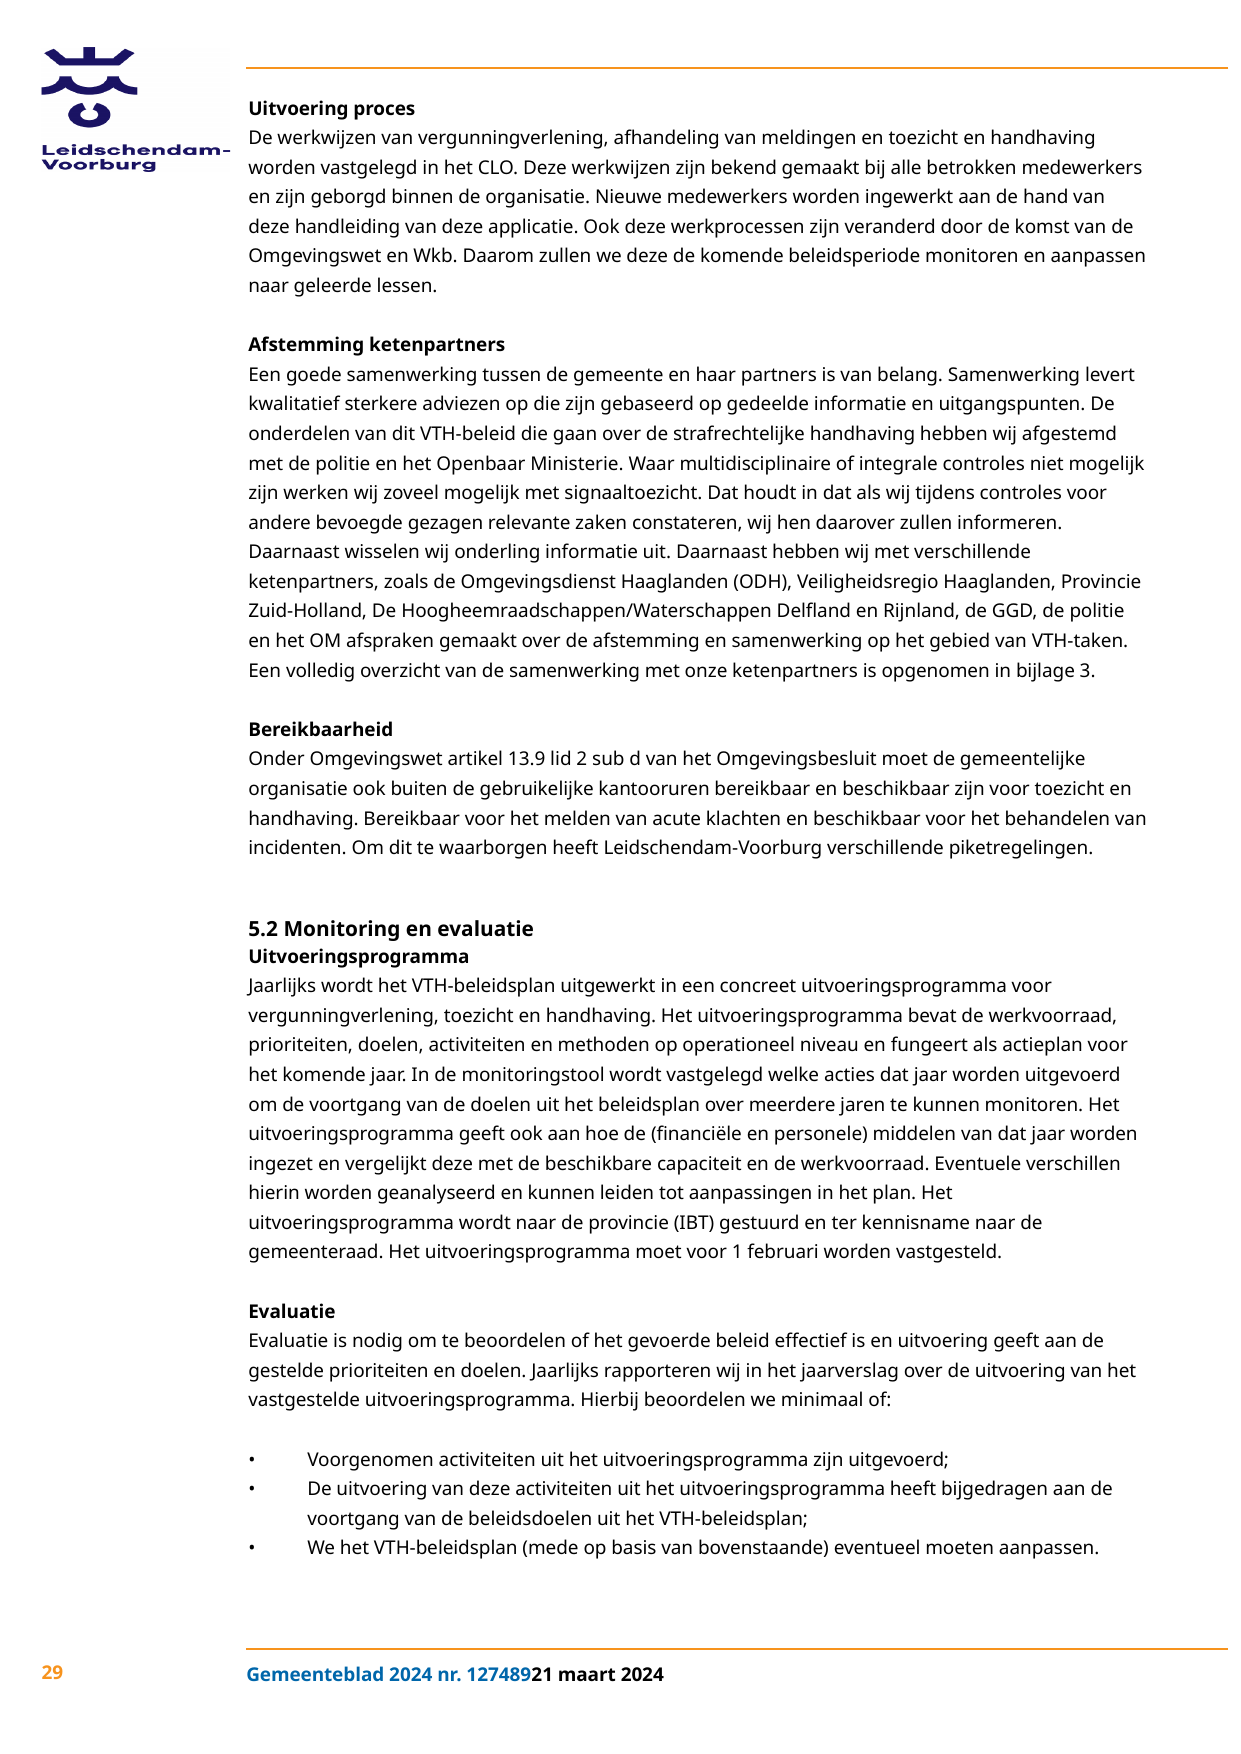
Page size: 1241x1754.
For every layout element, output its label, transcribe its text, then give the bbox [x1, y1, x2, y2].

text De werkwijzen van vergunningverlening, afhandeling van meldingen en toezicht en handhaving worden vastgelegd in het CLO. Deze werkwijzen zijn bekend gemaakt bij alle betrokken medewerkers en zijn geborgd binnen de organisatie. Nieuwe medewerkers worden ingewerkt aan de hand van deze handleiding van deze applicatie. Ook deze werkprocessen zijn veranderd door de komst van de Omgevingswet en Wkb. Daarom zullen we deze de komende beleidsperiode monitoren en aanpassen naar geleerde lessen. [248, 124, 1152, 298]
list We het VTH-beleidsplan (mede op basis van bovenstaande) eventueel moeten aanpassen. [248, 1534, 1152, 1560]
text Uitvoering proces [248, 95, 1152, 121]
text Uitvoeringsprogramma [248, 943, 1152, 968]
text Jaarlijks wordt het VTH-beleidsplan uitgewerkt in een concreet uitvoeringsprogramma voor vergunningverlening, toezicht en handhaving. Het uitvoeringsprogramma bevat de werkvoorraad, prioriteiten, doelen, activiteiten en methoden op operationeel niveau en fungeert als actieplan voor het komende jaar. In de monitoringstool wordt vastgelegd welke acties dat jaar worden uitgevoerd om de voortgang van de doelen uit het beleidsplan over meerdere jaren te kunnen monitoren. Het uitvoeringsprogramma geeft ook aan hoe de (financiële en personele) middelen van dat jaar worden ingezet en vergelijkt deze met de beschikbare capaciteit en de werkvoorraad. Eventuele verschillen hierin worden geanalyseerd en kunnen leiden tot aanpassingen in het plan. Het uitvoeringsprogramma wordt naar de provincie (IBT) gestuurd en ter kennisname naar de gemeenteraad. Het uitvoeringsprogramma moet voor 1 februari worden vastgesteld. [248, 972, 1152, 1264]
text 5.2 Monitoring en evaluatie [248, 914, 1152, 943]
text Onder Omgevingswet artikel 13.9 lid 2 sub d van het Omgevingsbesluit moet de gemeentelijke organisatie ook buiten de gebruikelijke kantooruren bereikbaar en beschikbaar zijn voor toezicht en handhaving. Bereikbaar voor het melden van acute klachten en beschikbaar voor het behandelen van incidenten. Om dit te waarborgen heeft Leidschendam-Voorburg verschillende piketregelingen. [248, 746, 1152, 860]
list Voorgenomen activiteiten uit het uitvoeringsprogramma zijn uitgevoerd; [248, 1446, 1152, 1471]
list De uitvoering van deze activiteiten uit het uitvoeringsprogramma heeft bijgedragen aan de voortgang van de beleidsdoelen uit het VTH-beleidsplan; [248, 1475, 1152, 1531]
text Afstemming ketenpartners [248, 331, 1152, 357]
picture [41, 47, 231, 172]
text Bereikbaarheid [248, 716, 1152, 742]
text Evaluatie is nodig om te beoordelen of het gevoerde beleid effectief is en uitvoering geeft aan de gestelde prioriteiten en doelen. Jaarlijks rapporteren wij in het jaarverslag over de uitvoering van het vastgestelde uitvoeringsprogramma. Hierbij beoordelen we minimaal of: [248, 1327, 1152, 1412]
text Evaluatie [248, 1298, 1152, 1323]
text Een goede samenwerking tussen de gemeente en haar partners is van belang. Samenwerking levert kwalitatief sterkere adviezen op die zijn gebaseerd op gedeelde informatie en uitgangspunten. De onderdelen van dit VTH-beleid die gaan over de strafrechtelijke handhaving hebben wij afgestemd met de politie en het Openbaar Ministerie. Waar multidisciplinaire of integrale controles niet mogelijk zijn werken wij zoveel mogelijk met signaaltoezicht. Dat houdt in dat als wij tijdens controles voor andere bevoegde gezagen relevante zaken constateren, wij hen daarover zullen informeren. Daarnaast wisselen wij onderling informatie uit. Daarnaast hebben wij met verschillende ketenpartners, zoals de Omgevingsdienst Haaglanden (ODH), Veiligheidsregio Haaglanden, Provincie Zuid-Holland, De Hoogheemraadschappen/Waterschappen Delfland en Rijnland, de GGD, de politie en het OM afspraken gemaakt over de afstemming en samenwerking op het gebied van VTH-taken. Een volledig overzicht van de samenwerking met onze ketenpartners is opgenomen in bijlage 3. [248, 361, 1152, 683]
